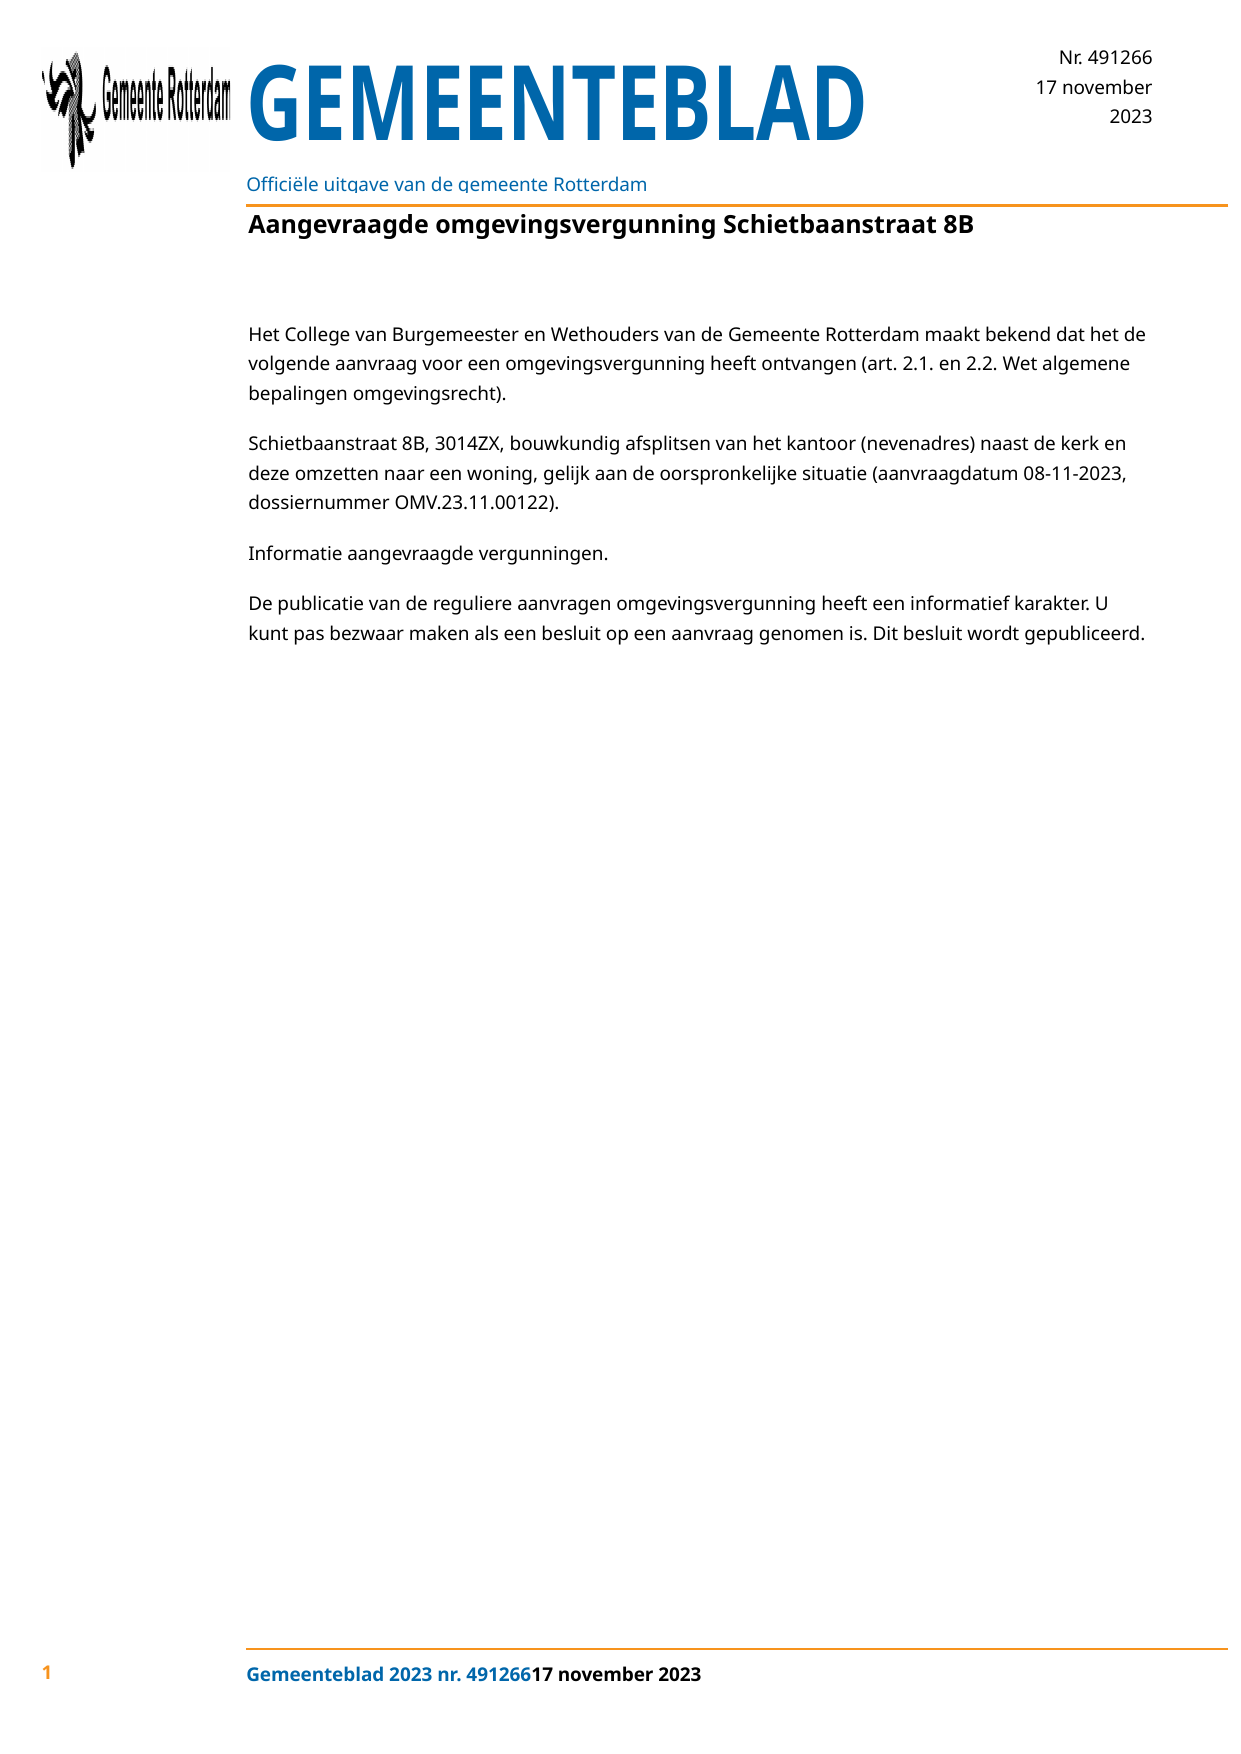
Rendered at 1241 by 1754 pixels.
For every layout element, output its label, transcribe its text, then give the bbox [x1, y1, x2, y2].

text Aangevraagde omgevingsvergunning Schietbaanstraat 8B [248, 207, 1152, 241]
text De publicatie van de reguliere aanvragen omgevingsvergunning heeft een informatief karakter. U kunt pas bezwaar maken als een besluit op een aanvraag genomen is. Dit besluit wordt gepubliceerd. [248, 590, 1152, 646]
text Informatie aangevraagde vergunningen. [248, 540, 1152, 566]
picture [41, 47, 231, 172]
text Schietbaanstraat 8B, 3014ZX, bouwkundig afsplitsen van het kantoor (nevenadres) naast de kerk en deze omzetten naar een woning, gelijk aan de oorspronkelijke situatie (aanvraagdatum 08-11-2023, dossiernummer OMV.23.11.00122). [248, 430, 1152, 515]
text Het College van Burgemeester en Wethouders van de Gemeente Rotterdam maakt bekend dat het de volgende aanvraag voor een omgevingsvergunning heeft ontvangen (art. 2.1. en 2.2. Wet algemene bepalingen omgevingsrecht). [248, 321, 1152, 406]
